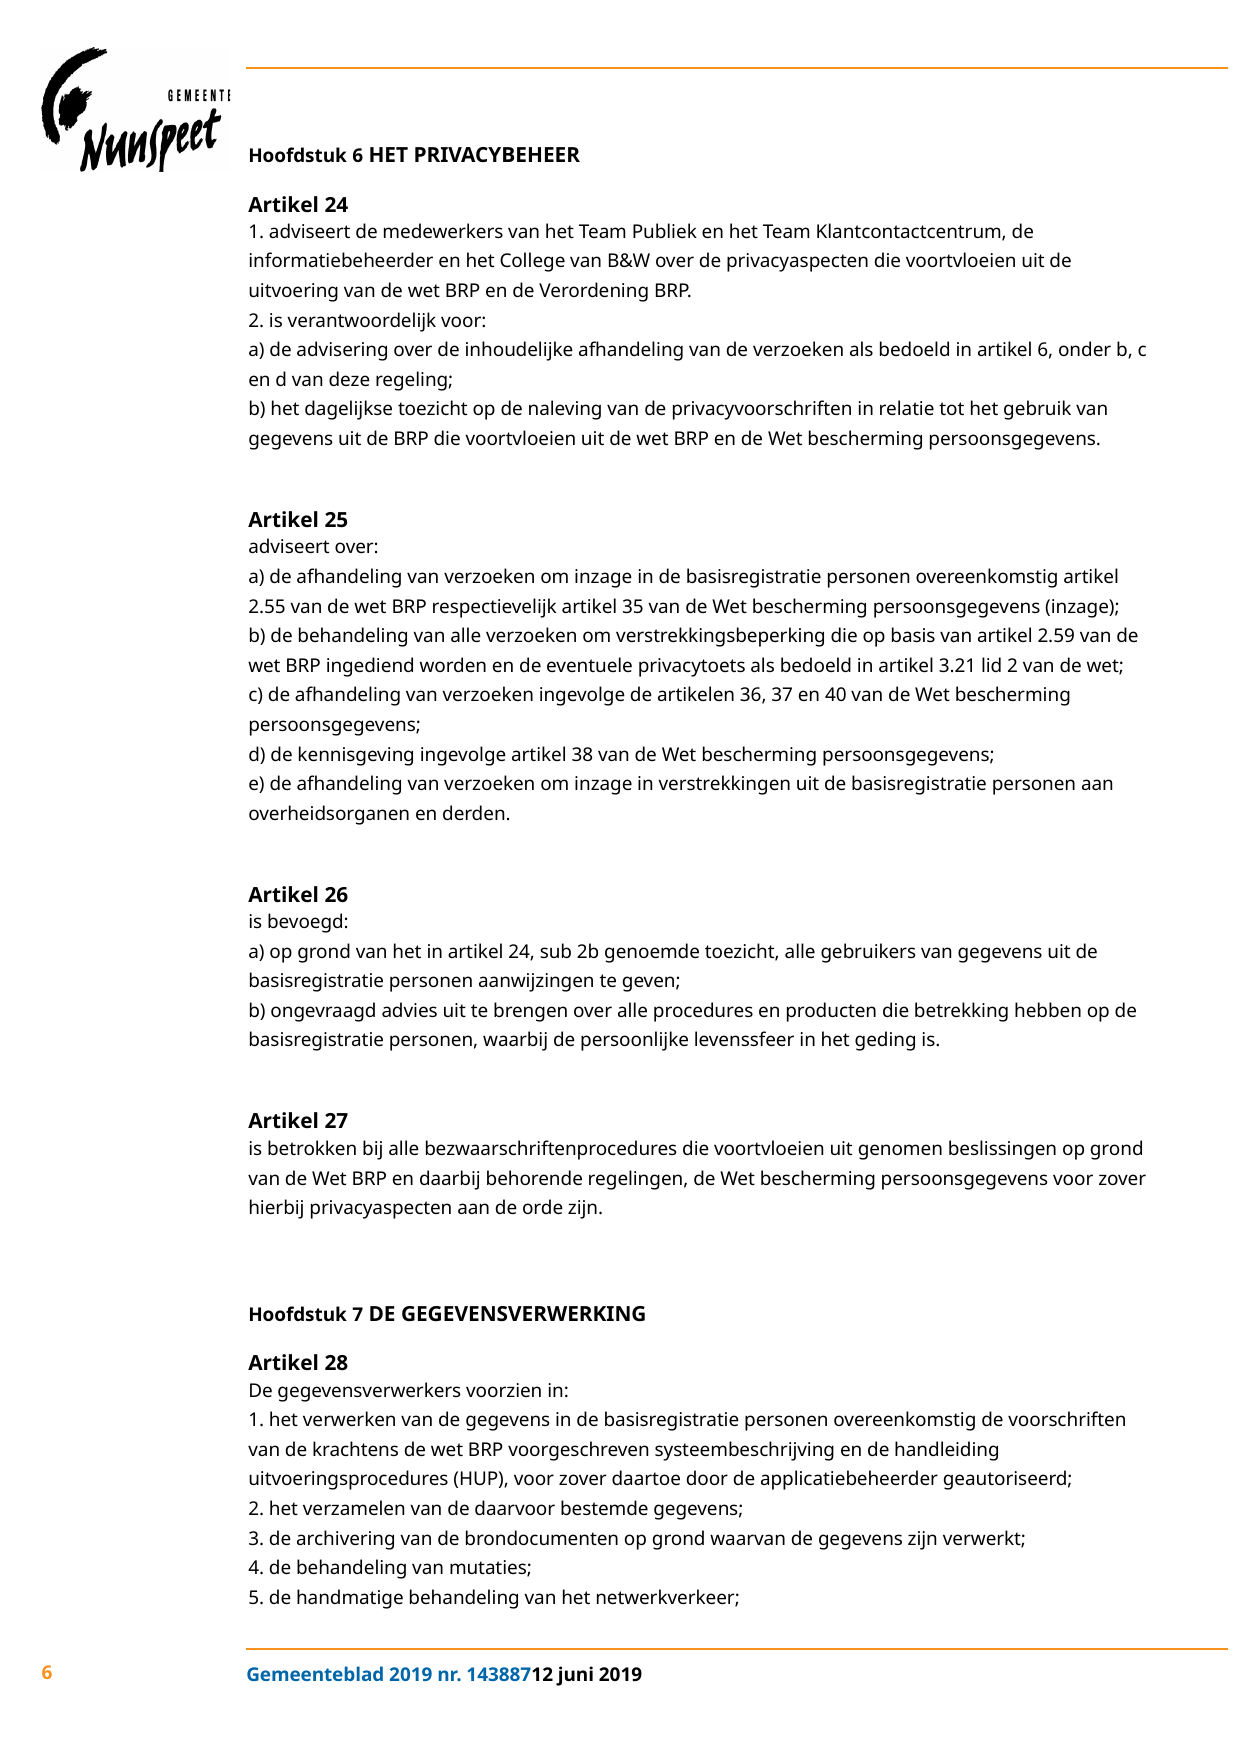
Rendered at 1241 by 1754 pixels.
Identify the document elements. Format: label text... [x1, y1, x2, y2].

text b) de behandeling van alle verzoeken om verstrekkingsbeperking die op basis van artikel 2.59 van de wet BRP ingediend worden en de eventuele privacytoets als bedoeld in artikel 3.21 lid 2 van de wet; [248, 622, 1152, 678]
text a) de advisering over de inhoudelijke afhandeling van de verzoeken als bedoeld in artikel 6, onder b, c en d van deze regeling; [248, 336, 1152, 392]
text b) ongevraagd advies uit te brengen over alle procedures en producten die betrekking hebben op de basisregistratie personen, waarbij de persoonlijke levenssfeer in het geding is. [248, 997, 1152, 1052]
text d) de kennisgeving ingevolge artikel 38 van de Wet bescherming persoonsgegevens; [248, 741, 1152, 766]
picture [41, 47, 231, 172]
text e) de afhandeling van verzoeken om inzage in verstrekkingen uit de basisregistratie personen aan overheidsorganen en derden. [248, 770, 1152, 826]
text 2. is verantwoordelijk voor: [248, 307, 1152, 333]
text is bevoegd: [248, 908, 1152, 934]
text Artikel 27 [248, 1107, 1152, 1135]
text Hoofdstuk 7 DE GEGEVENSVERWERKING [248, 1299, 1152, 1327]
text adviseert over: [248, 534, 1152, 559]
text De gegevensverwerkers voorzien in: [248, 1377, 1152, 1402]
text Artikel 24 [248, 190, 1152, 218]
text 1. adviseert de medewerkers van het Team Publiek en het Team Klantcontactcentrum, de informatiebeheerder en het College van B&W over de privacyaspecten die voortvloeien uit de uitvoering van de wet BRP en de Verordening BRP. [248, 218, 1152, 303]
text Artikel 25 [248, 505, 1152, 534]
text a) op grond van het in artikel 24, sub 2b genoemde toezicht, alle gebruikers van gegevens uit de basisregistratie personen aanwijzingen te geven; [248, 938, 1152, 993]
text 4. de behandeling van mutaties; [248, 1554, 1152, 1580]
text b) het dagelijkse toezicht op de naleving van de privacyvoorschriften in relatie tot het gebruik van gegevens uit de BRP die voortvloeien uit de wet BRP en de Wet bescherming persoonsgegevens. [248, 396, 1152, 451]
text 2. het verzamelen van de daarvoor bestemde gegevens; [248, 1495, 1152, 1521]
text is betrokken bij alle bezwaarschriftenprocedures die voortvloeien uit genomen beslissingen op grond van de Wet BRP en daarbij behorende regelingen, de Wet bescherming persoonsgegevens voor zover hierbij privacyaspecten aan de orde zijn. [248, 1135, 1152, 1220]
text a) de afhandeling van verzoeken om inzage in de basisregistratie personen overeenkomstig artikel 2.55 van de wet BRP respectievelijk artikel 35 van de Wet bescherming persoonsgegevens (inzage); [248, 563, 1152, 618]
text c) de afhandeling van verzoeken ingevolge de artikelen 36, 37 en 40 van de Wet bescherming persoonsgegevens; [248, 682, 1152, 737]
text 3. de archivering van de brondocumenten op grond waarvan de gegevens zijn verwerkt; [248, 1525, 1152, 1550]
text Hoofdstuk 6 HET PRIVACYBEHEER [248, 140, 1152, 169]
text Artikel 26 [248, 880, 1152, 908]
text 1. het verwerken van de gegevens in de basisregistratie personen overeenkomstig de voorschriften van de krachtens de wet BRP voorgeschreven systeembeschrijving en de handleiding uitvoeringsprocedures (HUP), voor zover daartoe door de applicatiebeheerder geautoriseerd; [248, 1406, 1152, 1491]
text Artikel 28 [248, 1348, 1152, 1377]
text 5. de handmatige behandeling van het netwerkverkeer; [248, 1584, 1152, 1609]
